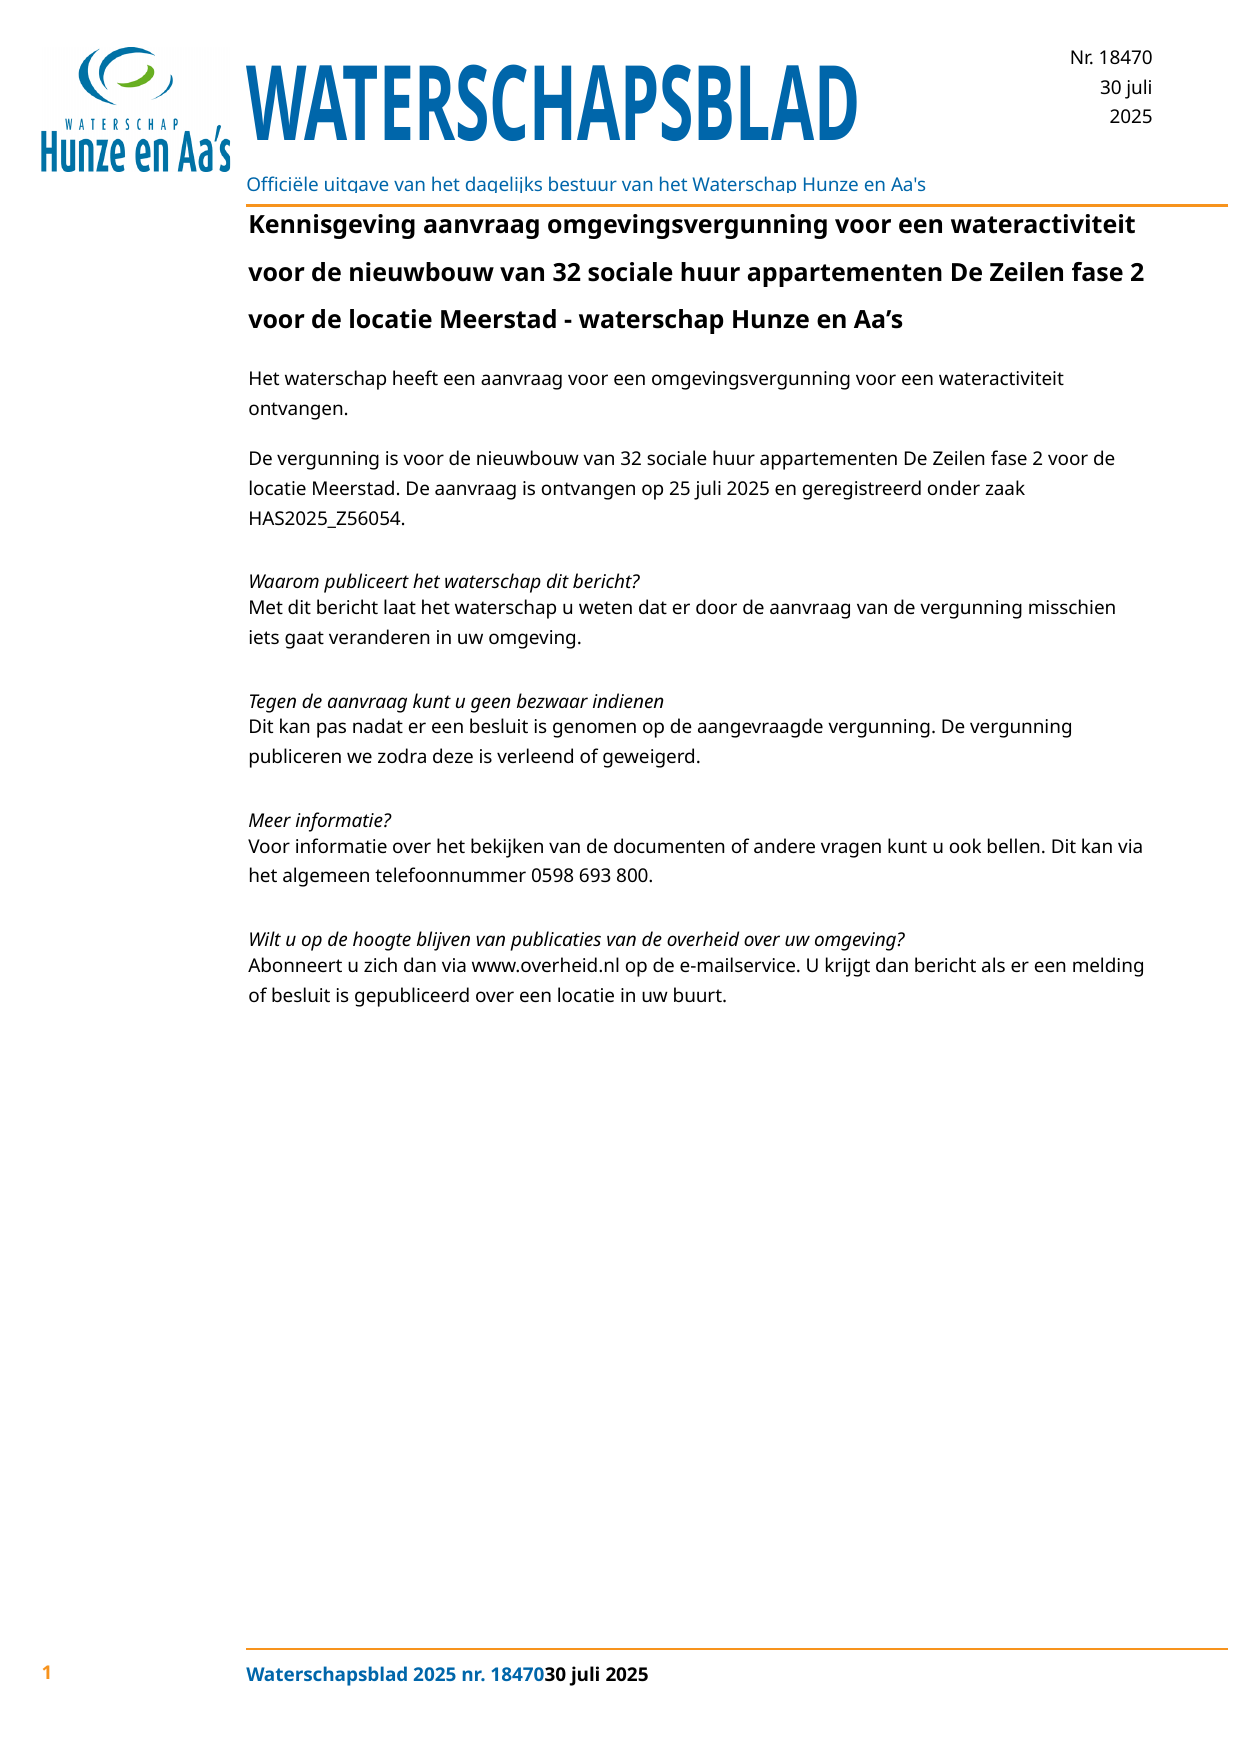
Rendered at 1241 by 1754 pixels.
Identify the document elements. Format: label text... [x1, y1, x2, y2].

text Met dit bericht laat het waterschap u weten dat er door de aanvraag van de vergunning misschien iets gaat veranderen in uw omgeving. [248, 594, 1152, 650]
text Kennisgeving aanvraag omgevingsvergunning voor een wateractiviteit voor de nieuwbouw van 32 sociale huur appartementen De Zeilen fase 2 voor de locatie Meerstad - waterschap Hunze en Aa’s [248, 207, 1152, 336]
text Meer informatie? [248, 807, 1152, 833]
picture [226, 145, 231, 156]
picture [47, 154, 51, 172]
text Het waterschap heeft een aanvraag voor een omgevingsvergunning voor een wateractiviteit ontvangen. [248, 366, 1152, 421]
text Dit kan pas nadat er een besluit is genomen op de aangevraagde vergunning. De vergunning publiceren we zodra deze is verleend of geweigerd. [248, 714, 1152, 769]
text Abonneert u zich dan via www.overheid.nl op de e-mailservice. U krijgt dan bericht als er een melding of besluit is gepubliceerd over een locatie in uw buurt. [248, 952, 1152, 1007]
text Wilt u op de hoogte blijven van publicaties van de overheid over uw omgeving? [248, 926, 1152, 952]
text Voor informatie over het bekijken van de documenten of andere vragen kunt u ook bellen. Dit kan via het algemeen telefoonnummer 0598 693 800. [248, 833, 1152, 888]
picture [41, 47, 231, 172]
text Tegen de aanvraag kunt u geen bezwaar indienen [248, 688, 1152, 714]
text De vergunning is voor de nieuwbouw van 32 sociale huur appartementen De Zeilen fase 2 voor de locatie Meerstad. De aanvraag is ontvangen op 25 juli 2025 en geregistreerd onder zaak HAS2025_Z56054. [248, 446, 1152, 530]
text Waarom publiceert het waterschap dit bericht? [248, 569, 1152, 594]
picture [183, 163, 191, 172]
